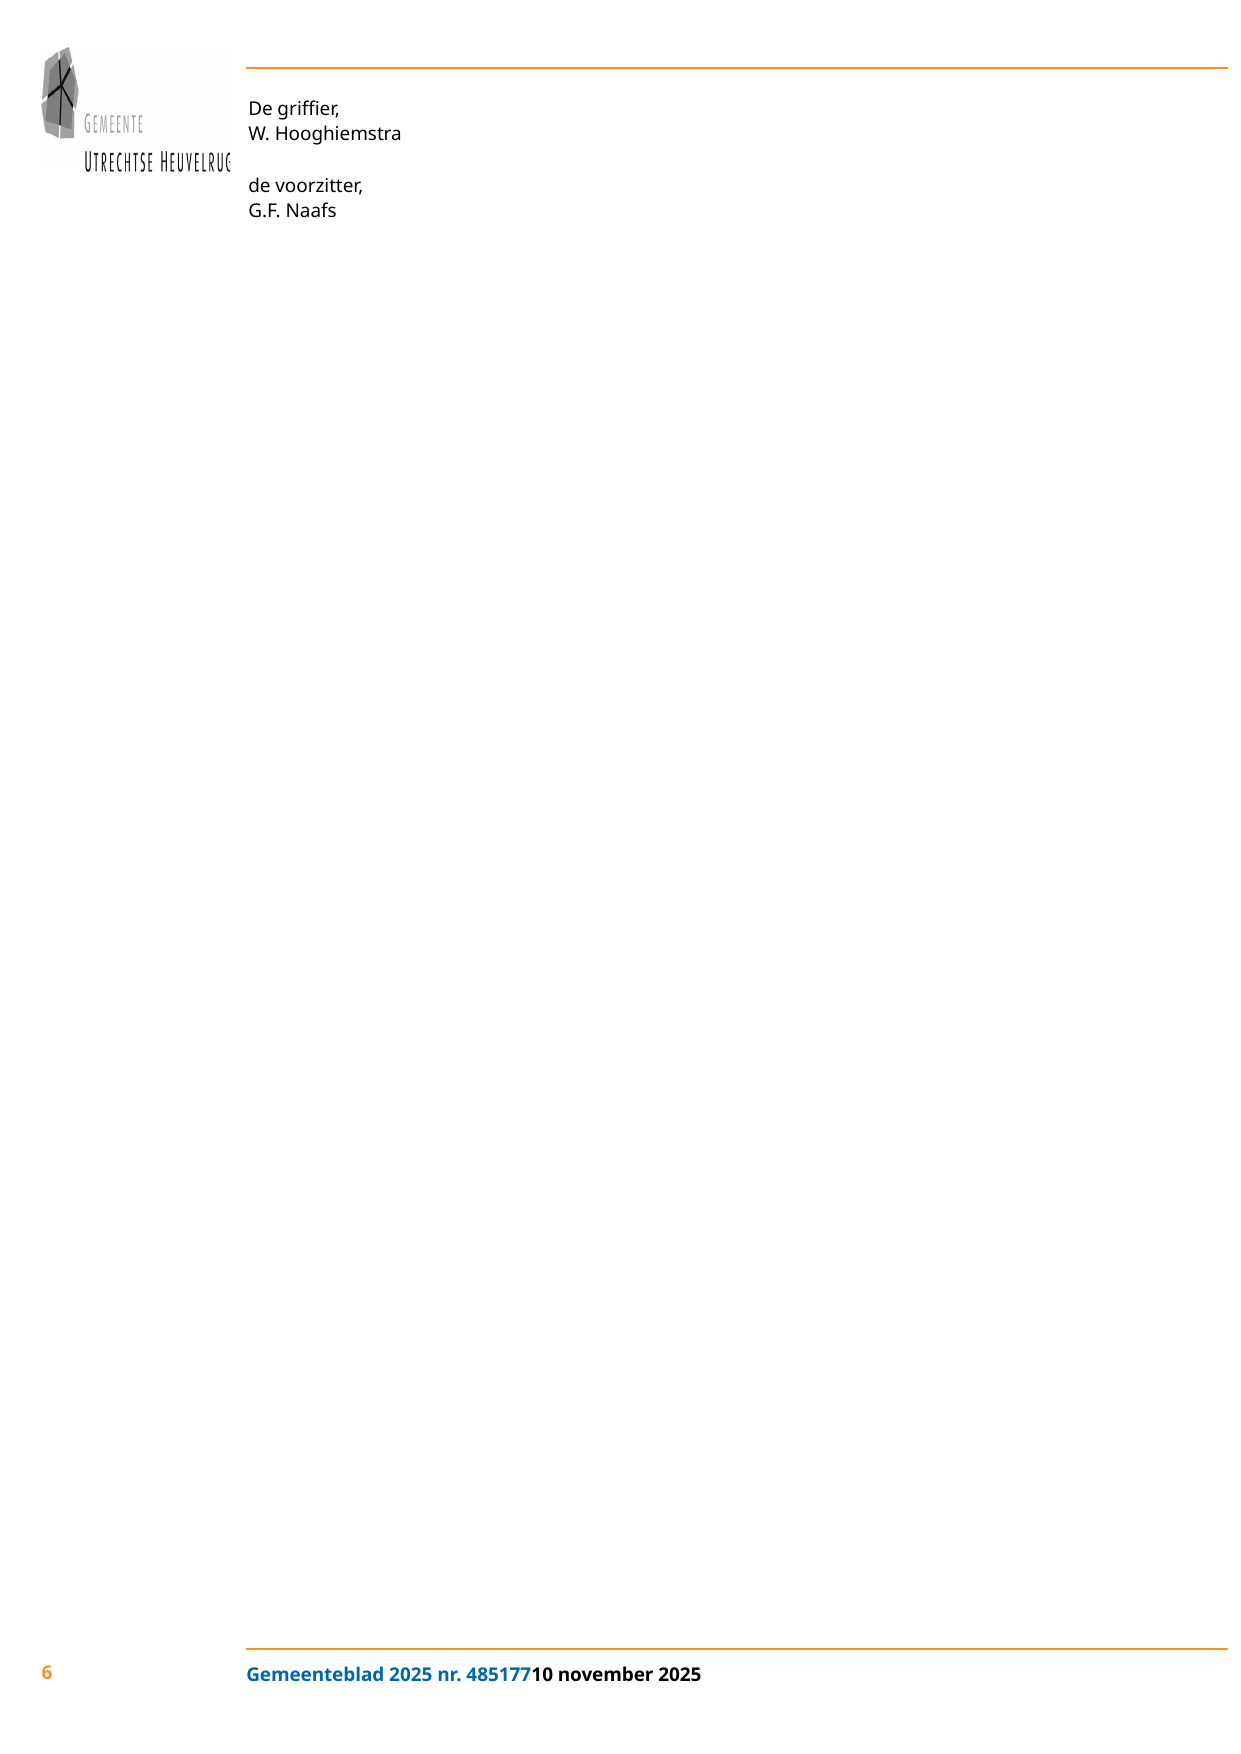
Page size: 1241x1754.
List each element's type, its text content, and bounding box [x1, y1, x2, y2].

text De griffier, [248, 95, 1152, 121]
text de voorzitter, [248, 172, 1152, 198]
text W. Hooghiemstra [248, 121, 1152, 146]
picture [41, 47, 231, 172]
text G.F. Naafs [248, 198, 1152, 223]
